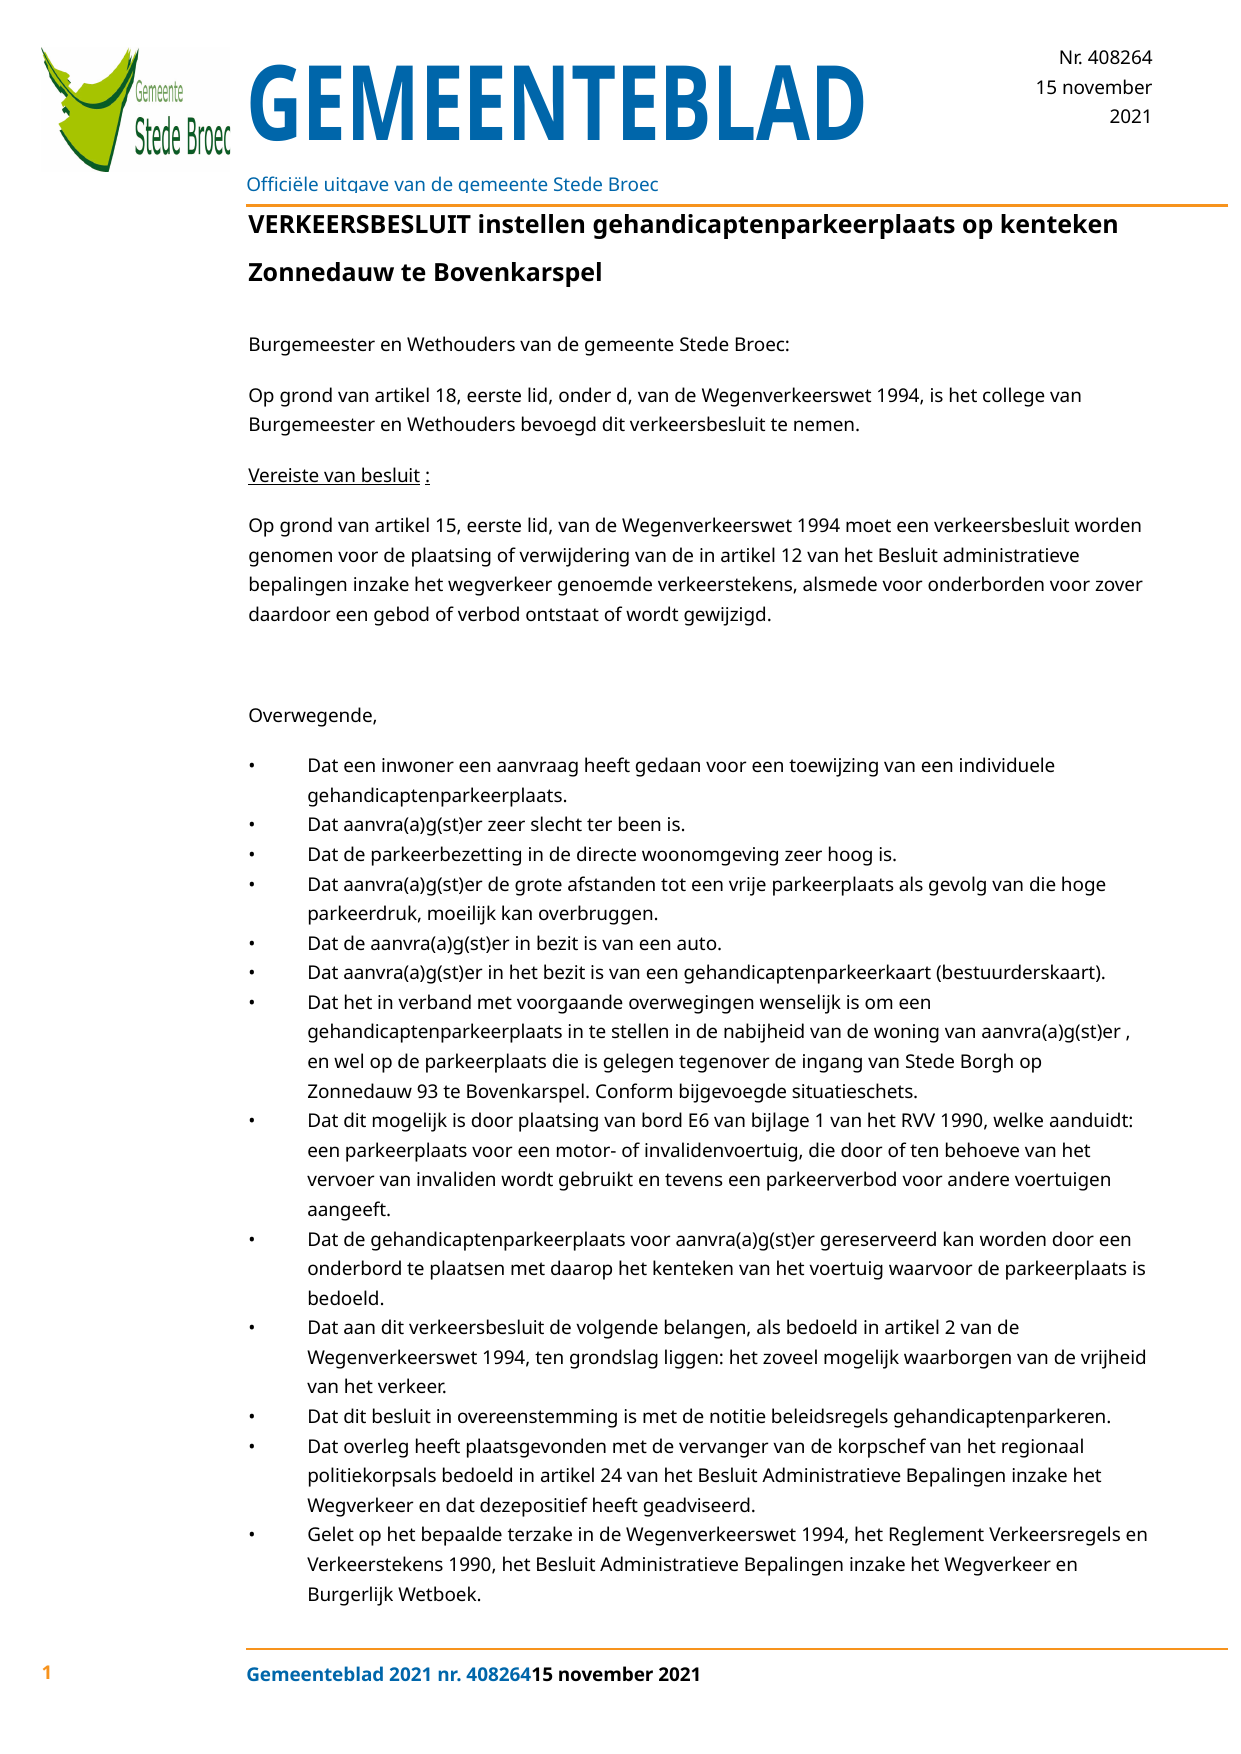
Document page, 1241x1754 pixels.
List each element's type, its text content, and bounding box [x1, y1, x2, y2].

text Op grond van artikel 18, eerste lid, onder d, van de Wegenverkeerswet 1994, is het college van Burgemeester en Wethouders bevoegd dit verkeersbesluit te nemen. [248, 382, 1152, 437]
text Overwegende, [248, 702, 1152, 728]
list Dat dit mogelijk is door plaatsing van bord E6 van bijlage 1 van het RVV 1990, welke aanduidt: een parkeerplaats voor een motor- of invalidenvoertuig, die door of ten behoeve van het vervoer van invaliden wordt gebruikt en tevens een parkeerverbod voor andere voertuigen aangeeft. [248, 1107, 1152, 1222]
text Vereiste van besluit : [248, 462, 1152, 488]
list Dat overleg heeft plaatsgevonden met de vervanger van de korpschef van het regionaal politiekorpsals bedoeld in artikel 24 van het Besluit Administratieve Bepalingen inzake het Wegverkeer en dat dezepositief heeft geadviseerd. [248, 1433, 1152, 1518]
text Burgemeester en Wethouders van de gemeente Stede Broec: [248, 332, 1152, 357]
list Dat de aanvra(a)g(st)er in bezit is van een auto. [248, 930, 1152, 956]
list Dat aanvra(a)g(st)er de grote afstanden tot een vrije parkeerplaats als gevolg van die hoge parkeerdruk, moeilijk kan overbruggen. [248, 871, 1152, 926]
list Gelet op het bepaalde terzake in de Wegenverkeerswet 1994, het Reglement Verkeersregels en Verkeerstekens 1990, het Besluit Administratieve Bepalingen inzake het Wegverkeer en Burgerlijk Wetboek. [248, 1522, 1152, 1606]
list Dat aanvra(a)g(st)er zeer slecht ter been is. [248, 812, 1152, 837]
picture [41, 47, 231, 172]
list Dat aan dit verkeersbesluit de volgende belangen, als bedoeld in artikel 2 van de Wegenverkeerswet 1994, ten grondslag liggen: het zoveel mogelijk waarborgen van de vrijheid van het verkeer. [248, 1314, 1152, 1399]
list Dat dit besluit in overeenstemming is met de notitie beleidsregels gehandicaptenparkeren. [248, 1403, 1152, 1429]
list Dat een inwoner een aanvraag heeft gedaan voor een toewijzing van een individuele gehandicaptenparkeerplaats. [248, 752, 1152, 808]
text Op grond van artikel 15, eerste lid, van de Wegenverkeerswet 1994 moet een verkeersbesluit worden genomen voor de plaatsing of verwijdering van de in artikel 12 van het Besluit administratieve bepalingen inzake het wegverkeer genoemde verkeerstekens, alsmede voor onderborden voor zover daardoor een gebod of verbod ontstaat of wordt gewijzigd. [248, 512, 1152, 627]
list Dat de gehandicaptenparkeerplaats voor aanvra(a)g(st)er gereserveerd kan worden door een onderbord te plaatsen met daarop het kenteken van het voertuig waarvoor de parkeerplaats is bedoeld. [248, 1226, 1152, 1311]
list Dat het in verband met voorgaande overwegingen wenselijk is om een gehandicaptenparkeerplaats in te stellen in de nabijheid van de woning van aanvra(a)g(st)er , en wel op de parkeerplaats die is gelegen tegenover de ingang van Stede Borgh op Zonnedauw 93 te Bovenkarspel. Conform bijgevoegde situatieschets. [248, 989, 1152, 1103]
list Dat de parkeerbezetting in de directe woonomgeving zeer hoog is. [248, 841, 1152, 867]
list Dat aanvra(a)g(st)er in het bezit is van een gehandicaptenparkeerkaart (bestuurderskaart). [248, 959, 1152, 985]
text VERKEERSBESLUIT instellen gehandicaptenparkeerplaats op kenteken Zonnedauw te Bovenkarspel [248, 207, 1152, 288]
